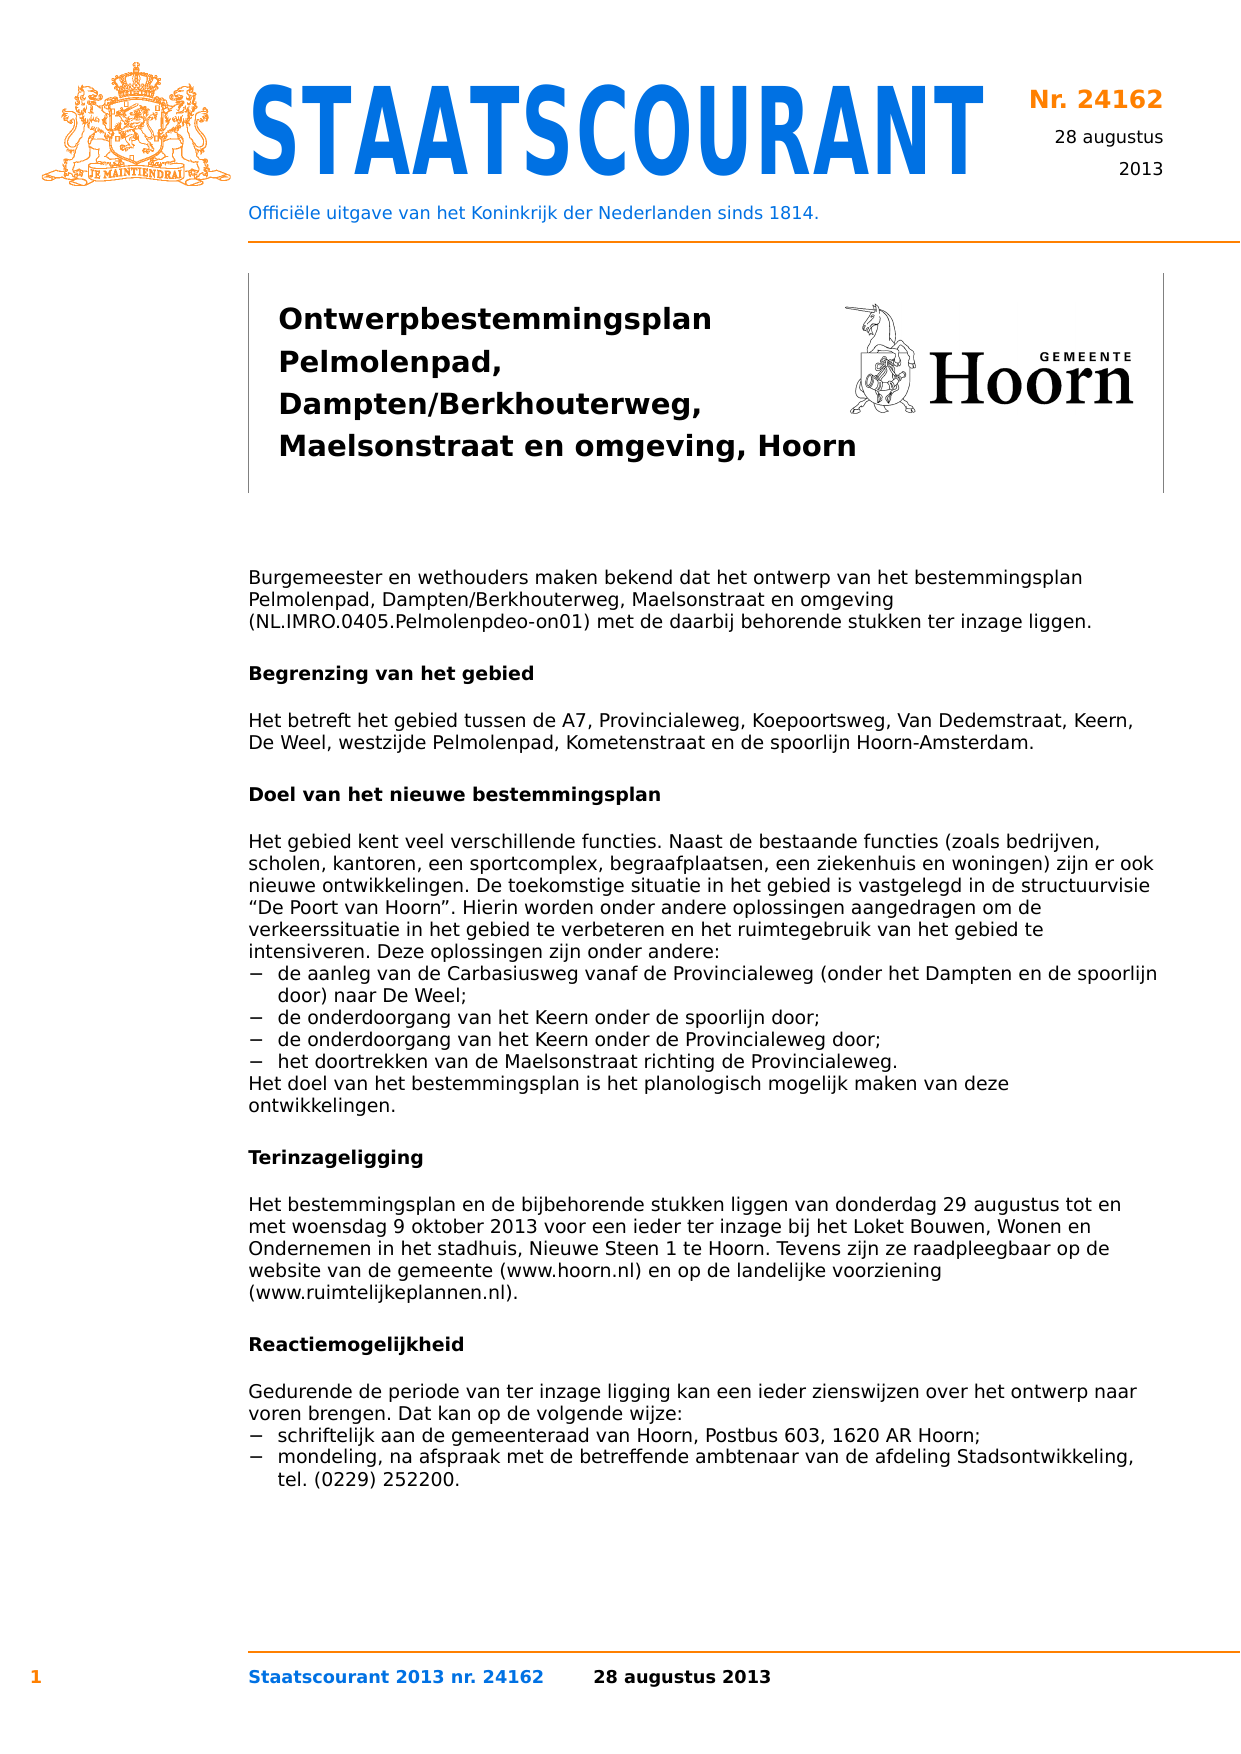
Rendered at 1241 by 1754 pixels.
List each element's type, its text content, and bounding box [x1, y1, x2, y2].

text Burgemeester en wethouders maken bekend dat het ontwerp van het bestemmingsplan Pelmolenpad, Dampten/Berkhouterweg, Maelsonstraat en omgeving (NL.IMRO.0405.Pelmolenpdeo-on01) met de daarbij behorende stukken ter inzage liggen. [248, 567, 1163, 633]
table_cell 28 augustus [998, 121, 1240, 153]
table_header Nr. 24162 [998, 62, 1240, 121]
subtitle Reactiemogelijkheid [248, 1333, 1163, 1356]
subtitle Terinzageligging [248, 1147, 1163, 1169]
table_header [25, 62, 248, 241]
table_header STAATSCOURANT [248, 62, 998, 203]
subtitle Begrenzing van het gebied [248, 663, 1163, 685]
text Gedurende de periode van ter inzage ligging kan een ieder zienswijzen over het ontwerp naar voren brengen. Dat kan op de volgende wijze: [248, 1381, 1163, 1424]
picture [844, 302, 1134, 415]
text − schriftelijk aan de gemeenteraad van Hoorn, Postbus 603, 1620 AR Hoorn; [248, 1424, 1163, 1446]
text Het betreft het gebied tussen de A7, Provincialeweg, Koepoortsweg, Van Dedemstraat, Keern, De Weel, westzijde Pelmolenpad, Kometenstraat en de spoorlijn Hoorn-Amsterdam. [248, 710, 1163, 754]
subtitle Ontwerpbestemmingsplan Pelmolenpad, Dampten/Berkhouterweg, Maelsonstraat en omgeving, Hoorn [249, 273, 1163, 493]
subtitle Doel van het nieuwe bestemmingsplan [248, 784, 1163, 806]
text − de onderdoorgang van het Keern onder de Provincialeweg door; [248, 1029, 1163, 1051]
table_cell 2013 [998, 153, 1240, 203]
table_cell Officiële uitgave van het Koninkrijk der Nederlanden sinds 1814. [248, 203, 1240, 241]
text Het bestemmingsplan en de bijbehorende stukken liggen van donderdag 29 augustus tot en met woensdag 9 oktober 2013 voor een ieder ter inzage bij het Loket Bouwen, Wonen en Ondernemen in het stadhuis, Nieuwe Steen 1 te Hoorn. Tevens zijn ze raadpleegbaar op de website van de gemeente (www.hoorn.nl) en op de landelijke voorziening (www.ruimtelijkeplannen.nl). [248, 1194, 1163, 1303]
text − mondeling, na afspraak met de betreffende ambtenaar van de afdeling Stadsontwikkeling, tel. (0229) 252200. [248, 1446, 1163, 1490]
text Het doel van het bestemmingsplan is het planologisch mogelijk maken van deze ontwikkelingen. [248, 1073, 1163, 1117]
picture [41, 62, 231, 186]
text Het gebied kent veel verschillende functies. Naast de bestaande functies (zoals bedrijven, scholen, kantoren, een sportcomplex, begraafplaatsen, een ziekenhuis en woningen) zijn er ook nieuwe ontwikkelingen. De toekomstige situatie in het gebied is vastgelegd in de structuurvisie “De Poort van Hoorn”. Hierin worden onder andere oplossingen aangedragen om de verkeerssituatie in het gebied te verbeteren en het ruimtegebruik van het gebied te intensiveren. Deze oplossingen zijn onder andere: [248, 831, 1163, 963]
text − de onderdoorgang van het Keern onder de spoorlijn door; [248, 1007, 1163, 1029]
text − het doortrekken van de Maelsonstraat richting de Provincialeweg. [248, 1051, 1163, 1073]
text − de aanleg van de Carbasiusweg vanaf de Provincialeweg (onder het Dampten en de spoorlijn door) naar De Weel; [248, 963, 1163, 1007]
